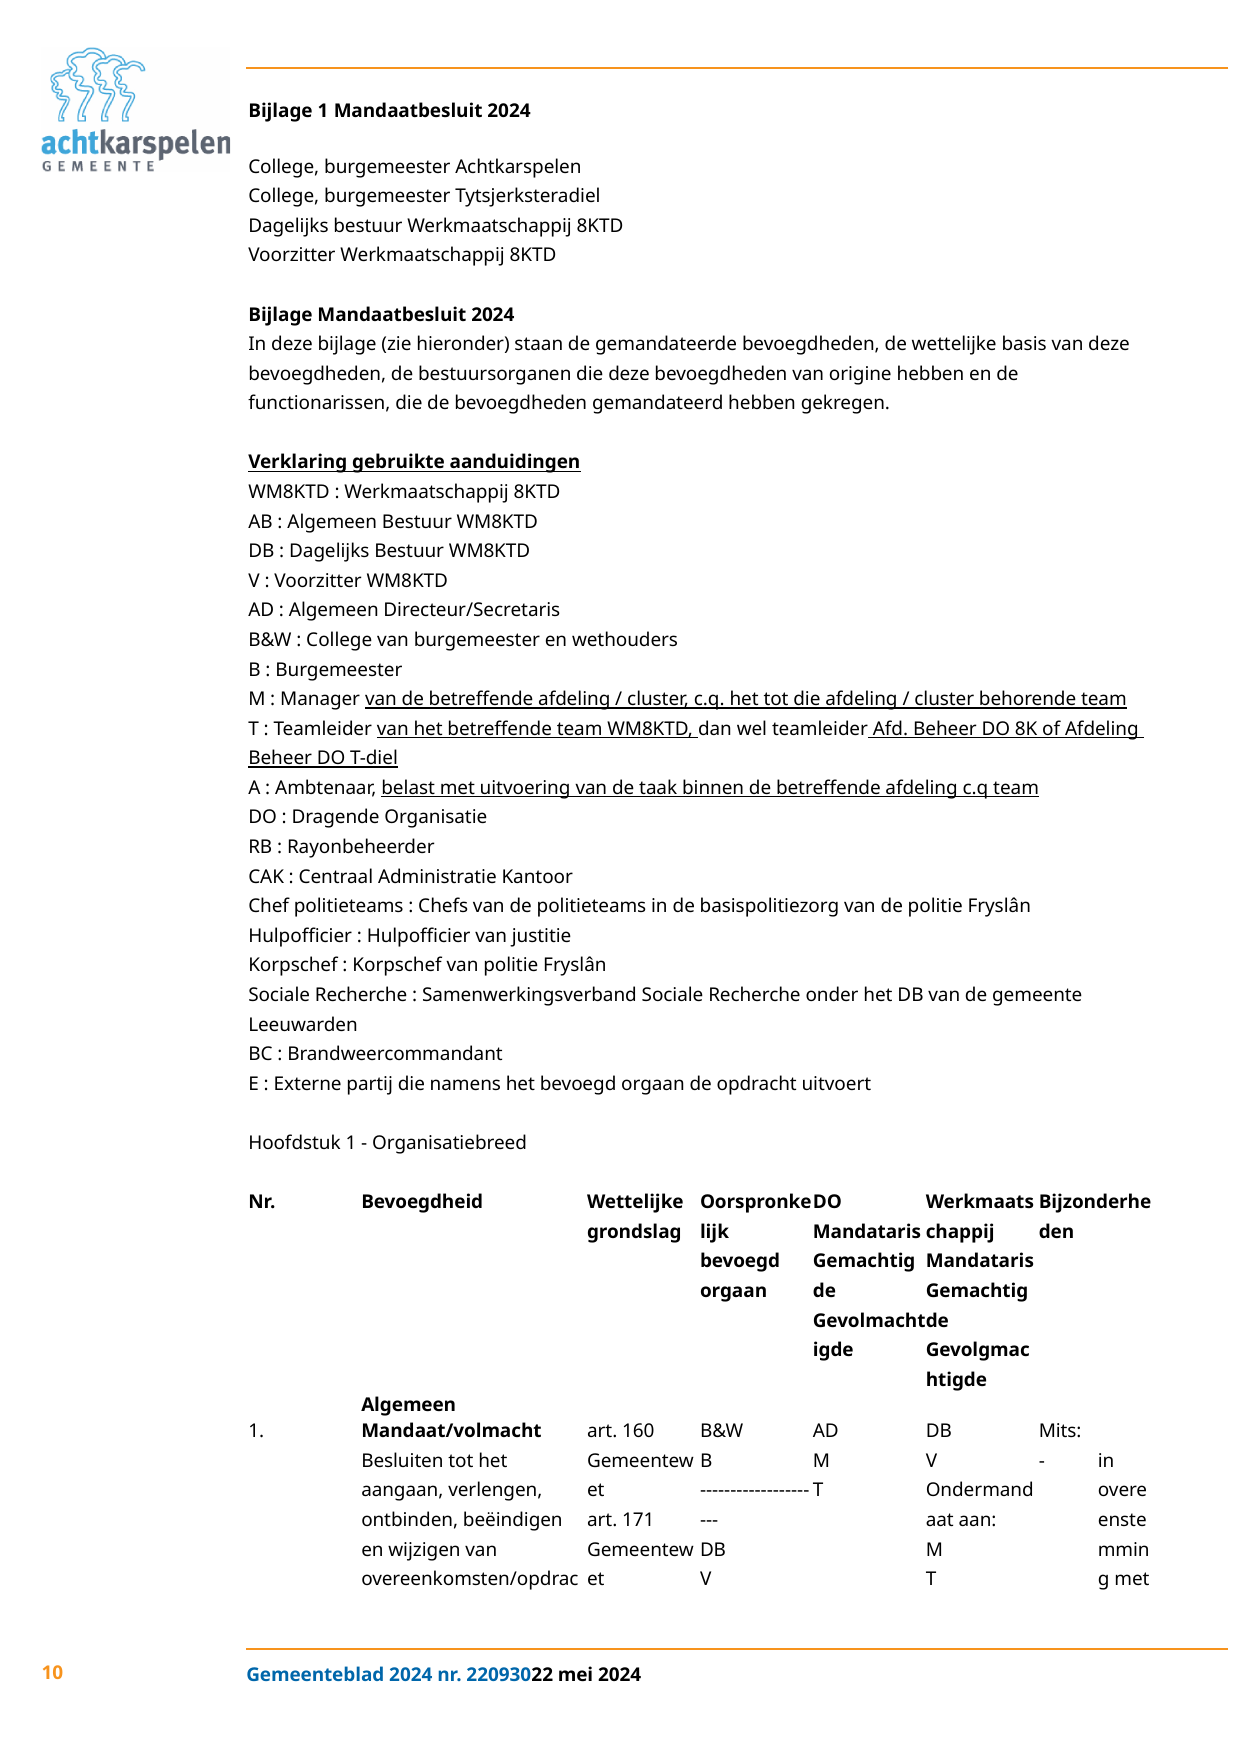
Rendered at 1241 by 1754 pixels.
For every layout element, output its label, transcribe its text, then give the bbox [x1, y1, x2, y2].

text M : Manager van de betreffende afdeling / cluster, c.q. het tot die afdeling / cluster behorende team [248, 685, 1152, 711]
text BC : Brandweercommandant [248, 1040, 1152, 1066]
text B&W : College van burgemeester en wethouders [248, 626, 1152, 652]
table_cell DB V Ondermandaat aan: M T [926, 1418, 1038, 1591]
table_header Wettelijke grondslag [587, 1189, 700, 1392]
text DB : Dagelijks Bestuur WM8KTD [248, 537, 1152, 563]
table_cell [248, 1392, 361, 1417]
text Bijlage Mandaatbesluit 2024 [248, 301, 1152, 327]
table_cell [1039, 1392, 1152, 1417]
picture [41, 47, 231, 172]
text V : Voorzitter WM8KTD [248, 567, 1152, 593]
table_cell art. 160 Gemeentewet art. 171 Gemeentewet [587, 1418, 700, 1591]
table_header Bevoegdheid [361, 1189, 587, 1392]
text CAK : Centraal Administratie Kantoor [248, 863, 1152, 889]
text AB : Algemeen Bestuur WM8KTD [248, 508, 1152, 534]
table_cell B&W B --------------------- DB V [700, 1418, 813, 1591]
text Verklaring gebruikte aanduidingen [248, 449, 1152, 474]
text B : Burgemeester [248, 656, 1152, 682]
table_cell [587, 1392, 700, 1417]
table_cell [813, 1392, 926, 1417]
table_header DO Mandataris Gemachtigde Gevolmachtigde [813, 1189, 926, 1392]
text WM8KTD : Werkmaatschappij 8KTD [248, 478, 1152, 504]
table_cell Mandaat/volmacht Besluiten tot het aangaan, verlengen, ontbinden, beëindigen en wijzigen van overeenkomsten/opdrac [361, 1418, 587, 1591]
table_header Oorspronkelijk bevoegd orgaan [700, 1189, 813, 1392]
text T : Teamleider van het betreffende team WM8KTD, dan wel teamleider Afd. Beheer DO 8K of Afdeling Beheer DO T-diel [248, 715, 1152, 770]
text E : Externe partij die namens het bevoegd orgaan de opdracht uitvoert [248, 1070, 1152, 1096]
text Korpschef : Korpschef van politie Fryslân [248, 952, 1152, 977]
text DO : Dragende Organisatie [248, 804, 1152, 829]
table_header Werkmaatschappij Mandataris Gemachtigde Gevolgmachtigde [926, 1189, 1038, 1392]
text A : Ambtenaar, belast met uitvoering van de taak binnen de betreffende afdeling c.q team [248, 774, 1152, 800]
text College, burgemeester Achtkarspelen [248, 153, 1152, 179]
table_cell 1. [248, 1418, 361, 1591]
text AD : Algemeen Directeur/Secretaris [248, 597, 1152, 622]
text Dagelijks bestuur Werkmaatschappij 8KTD [248, 212, 1152, 238]
text Hoofdstuk 1 - Organisatiebreed [248, 1129, 1152, 1155]
table_header Bijzonderheden [1039, 1189, 1152, 1392]
text Bijlage 1 Mandaatbesluit 2024 [248, 95, 1152, 123]
table_header Nr. [248, 1189, 361, 1392]
table_cell [700, 1392, 813, 1417]
text College, burgemeester Tytsjerksteradiel [248, 182, 1152, 208]
table_cell Algemeen [361, 1392, 587, 1417]
table_cell AD M T [813, 1418, 926, 1591]
text Chef politieteams : Chefs van de politieteams in de basispolitiezorg van de politie Fryslân [248, 892, 1152, 918]
table_cell [926, 1392, 1038, 1417]
text Hulpofficier : Hulpofficier van justitie [248, 922, 1152, 948]
text In deze bijlage (zie hieronder) staan de gemandateerde bevoegdheden, de wettelijke basis van deze bevoegdheden, de bestuursorganen die deze bevoegdheden van origine hebben en de functionarissen, die de bevoegdheden gemandateerd hebben gekregen. [248, 330, 1152, 415]
text Sociale Recherche : Samenwerkingsverband Sociale Recherche onder het DB van de gemeente Leeuwarden [248, 981, 1152, 1037]
text RB : Rayonbeheerder [248, 833, 1152, 859]
text Voorzitter Werkmaatschappij 8KTD [248, 242, 1152, 267]
table_cell Mits: in overeenstemming met [1039, 1418, 1152, 1591]
